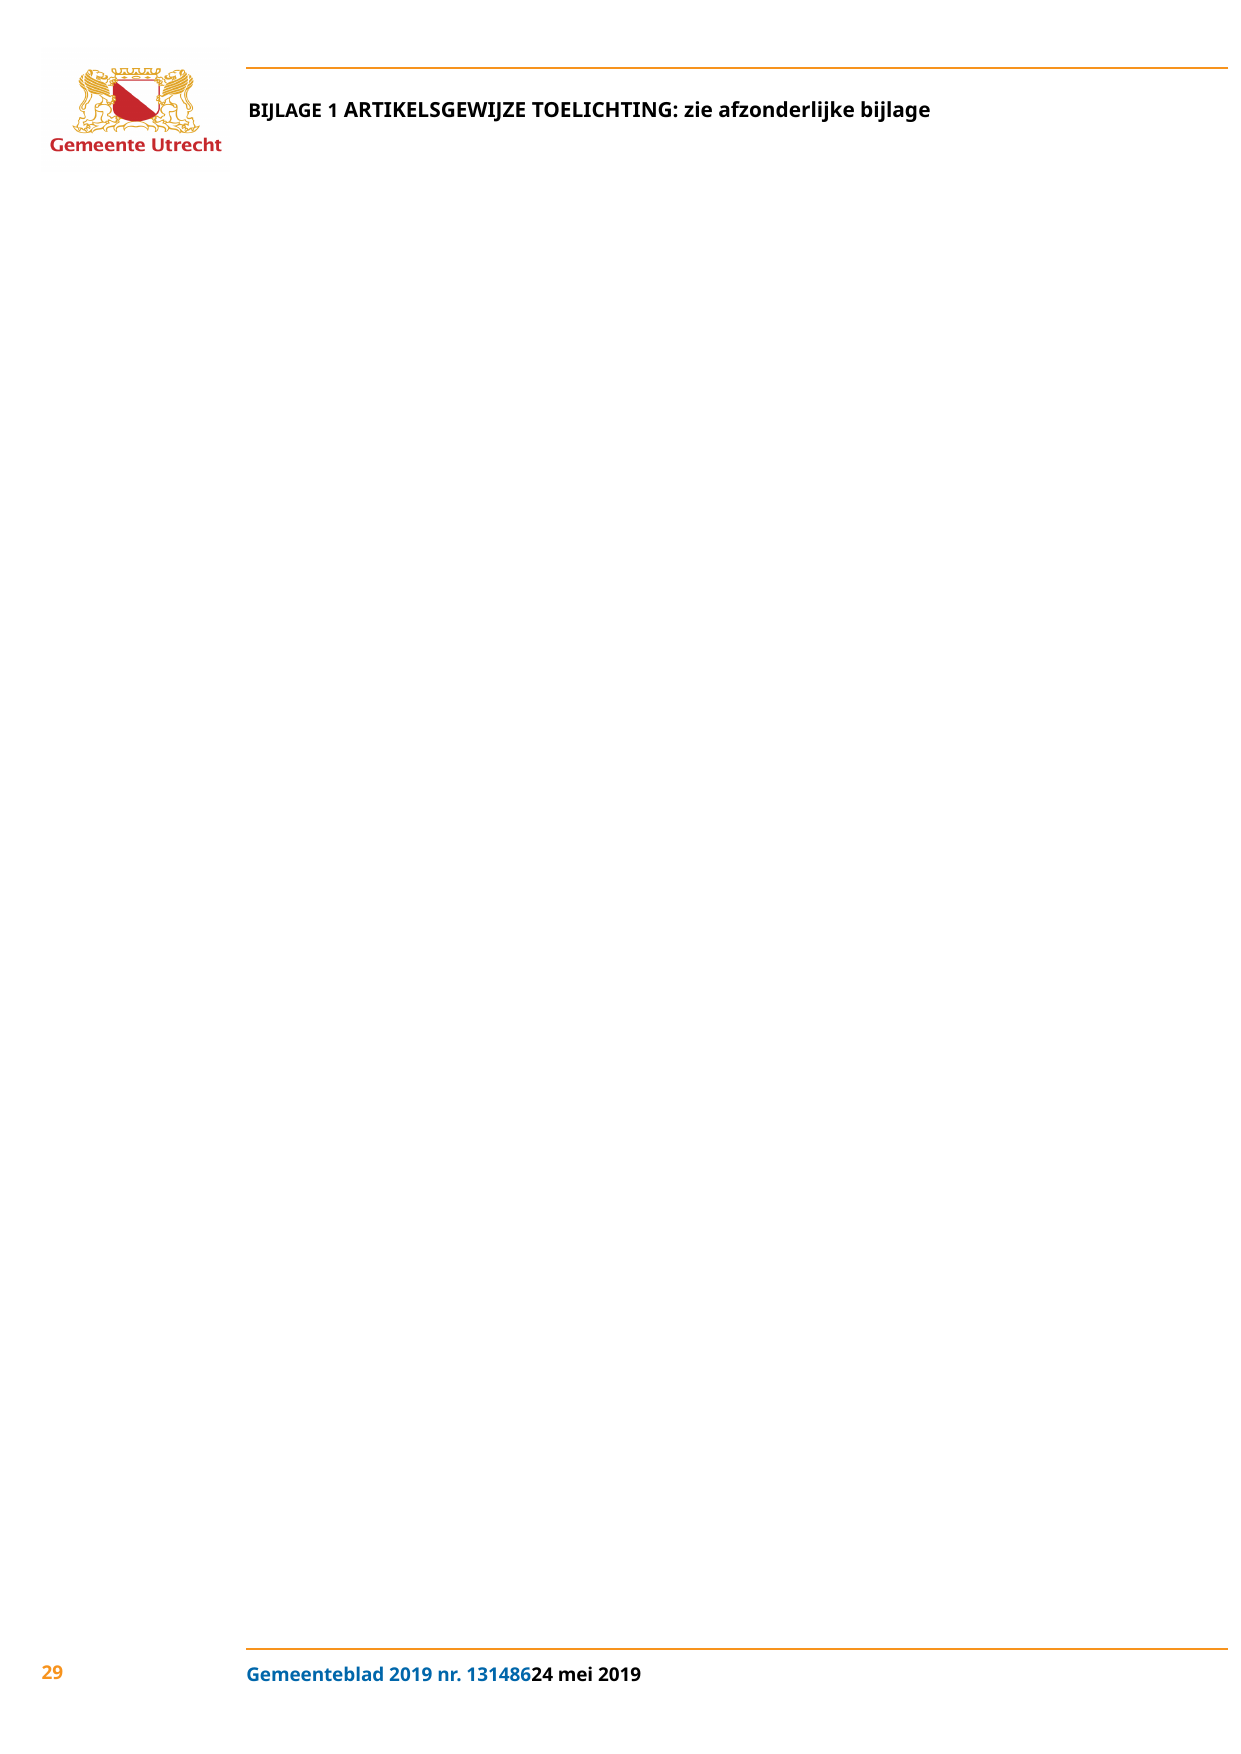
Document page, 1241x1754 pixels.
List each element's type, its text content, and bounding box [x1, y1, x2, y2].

text BIJLAGE 1 ARTIKELSGEWIJZE TOELICHTING: zie afzonderlijke bijlage [248, 95, 1152, 123]
picture [41, 47, 231, 172]
